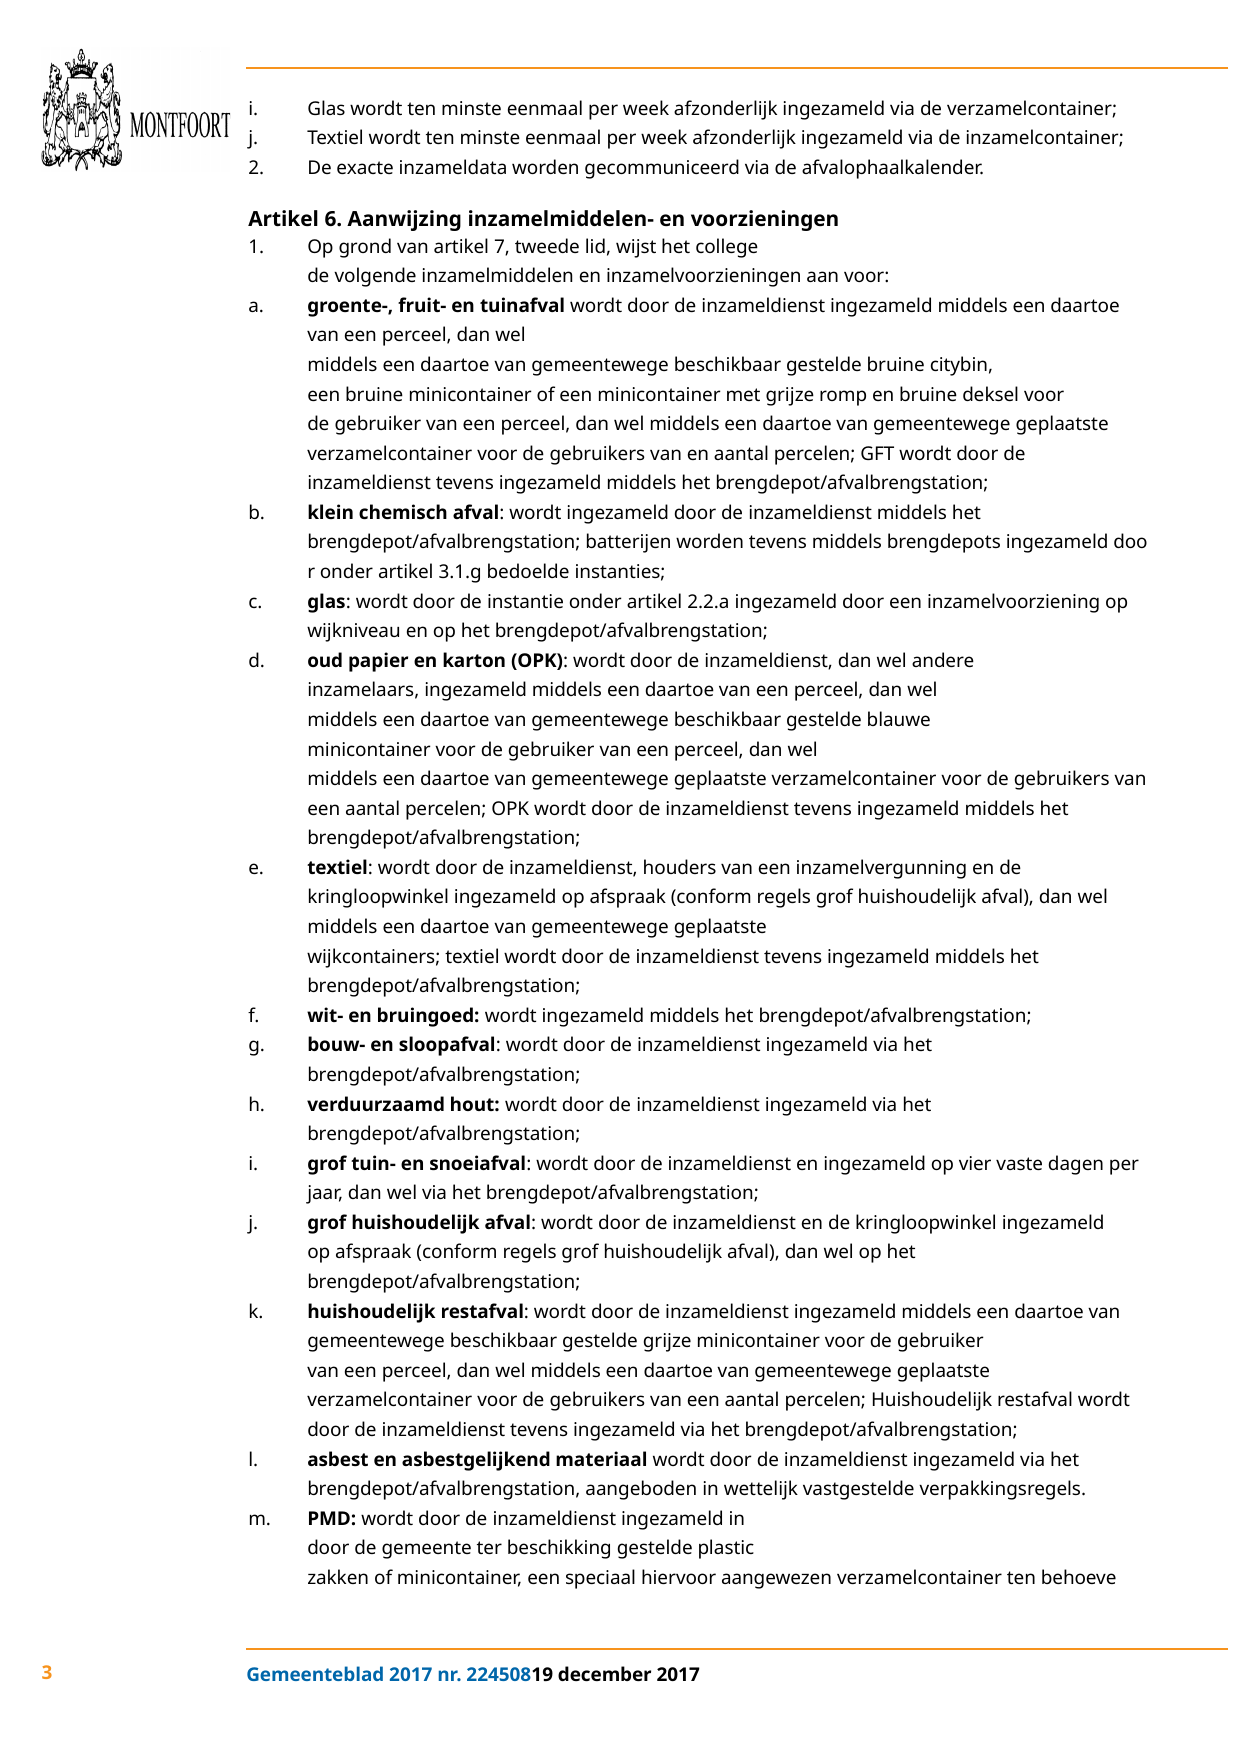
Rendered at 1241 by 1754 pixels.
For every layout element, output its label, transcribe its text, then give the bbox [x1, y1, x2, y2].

list wit- en bruingoed: wordt ingezameld middels het brengdepot/afvalbrengstation; [248, 1002, 1152, 1028]
list grof huishoudelijk afval: wordt door de inzameldienst en de kringloopwinkel ingezameld op afspraak (conform regels grof huishoudelijk afval), dan wel op het brengdepot/afvalbrengstation; [248, 1209, 1152, 1294]
list Textiel wordt ten minste eenmaal per week afzonderlijk ingezameld via de inzamelcontainer; [248, 124, 1152, 150]
list bouw- en sloopafval: wordt door de inzameldienst ingezameld via het brengdepot/afvalbrengstation; [248, 1032, 1152, 1087]
list asbest en asbestgelijkend materiaal wordt door de inzameldienst ingezameld via het brengdepot/afvalbrengstation, aangeboden in wettelijk vastgestelde verpakkingsregels. [248, 1446, 1152, 1501]
list oud papier en karton (OPK): wordt door de inzameldienst, dan wel andere inzamelaars, ingezameld middels een daartoe van een perceel, dan wel middels een daartoe van gemeentewege beschikbaar gestelde blauwe minicontainer voor de gebruiker van een perceel, dan wel middels een daartoe van gemeentewege geplaatste verzamelcontainer voor de gebruikers van een aantal percelen; OPK wordt door de inzameldienst tevens ingezameld middels het brengdepot/afvalbrengstation; [248, 647, 1152, 850]
list glas: wordt door de instantie onder artikel 2.2.a ingezameld door een inzamelvoorziening op wijkniveau en op het brengdepot/afvalbrengstation; [248, 588, 1152, 643]
list grof tuin- en snoeiafval: wordt door de inzameldienst en ingezameld op vier vaste dagen per jaar, dan wel via het brengdepot/afvalbrengstation; [248, 1150, 1152, 1205]
list PMD: wordt door de inzameldienst ingezameld in door de gemeente ter beschikking gestelde plastic zakken of minicontainer, een speciaal hiervoor aangewezen verzamelcontainer ten behoeve [248, 1505, 1152, 1590]
list klein chemisch afval: wordt ingezameld door de inzameldienst middels het brengdepot/afvalbrengstation; batterijen worden tevens middels brengdepots ingezameld door onder artikel 3.1.g bedoelde instanties; [248, 499, 1152, 584]
list verduurzaamd hout: wordt door de inzameldienst ingezameld via het brengdepot/afvalbrengstation; [248, 1091, 1152, 1146]
picture [41, 47, 231, 172]
text Artikel 6. Aanwijzing inzamelmiddelen- en voorzieningen [248, 204, 1152, 233]
list textiel: wordt door de inzameldienst, houders van een inzamelvergunning en de kringloopwinkel ingezameld op afspraak (conform regels grof huishoudelijk afval), dan wel middels een daartoe van gemeentewege geplaatste wijkcontainers; textiel wordt door de inzameldienst tevens ingezameld middels het brengdepot/afvalbrengstation; [248, 854, 1152, 998]
list De exacte inzameldata worden gecommuniceerd via de afvalophaalkalender. [248, 154, 1152, 180]
list Op grond van artikel 7, tweede lid, wijst het college de volgende inzamelmiddelen en inzamelvoorzieningen aan voor: [248, 233, 1152, 288]
list groente-, fruit- en tuinafval wordt door de inzameldienst ingezameld middels een daartoe van een perceel, dan wel middels een daartoe van gemeentewege beschikbaar gestelde bruine citybin, een bruine minicontainer of een minicontainer met grijze romp en bruine deksel voor de gebruiker van een perceel, dan wel middels een daartoe van gemeentewege geplaatste verzamelcontainer voor de gebruikers van en aantal percelen; GFT wordt door de inzameldienst tevens ingezameld middels het brengdepot/afvalbrengstation; [248, 292, 1152, 495]
list huishoudelijk restafval: wordt door de inzameldienst ingezameld middels een daartoe van gemeentewege beschikbaar gestelde grijze minicontainer voor de gebruiker van een perceel, dan wel middels een daartoe van gemeentewege geplaatste verzamelcontainer voor de gebruikers van een aantal percelen; Huishoudelijk restafval wordt door de inzameldienst tevens ingezameld via het brengdepot/afvalbrengstation; [248, 1298, 1152, 1442]
list Glas wordt ten minste eenmaal per week afzonderlijk ingezameld via de verzamelcontainer; [248, 95, 1152, 121]
